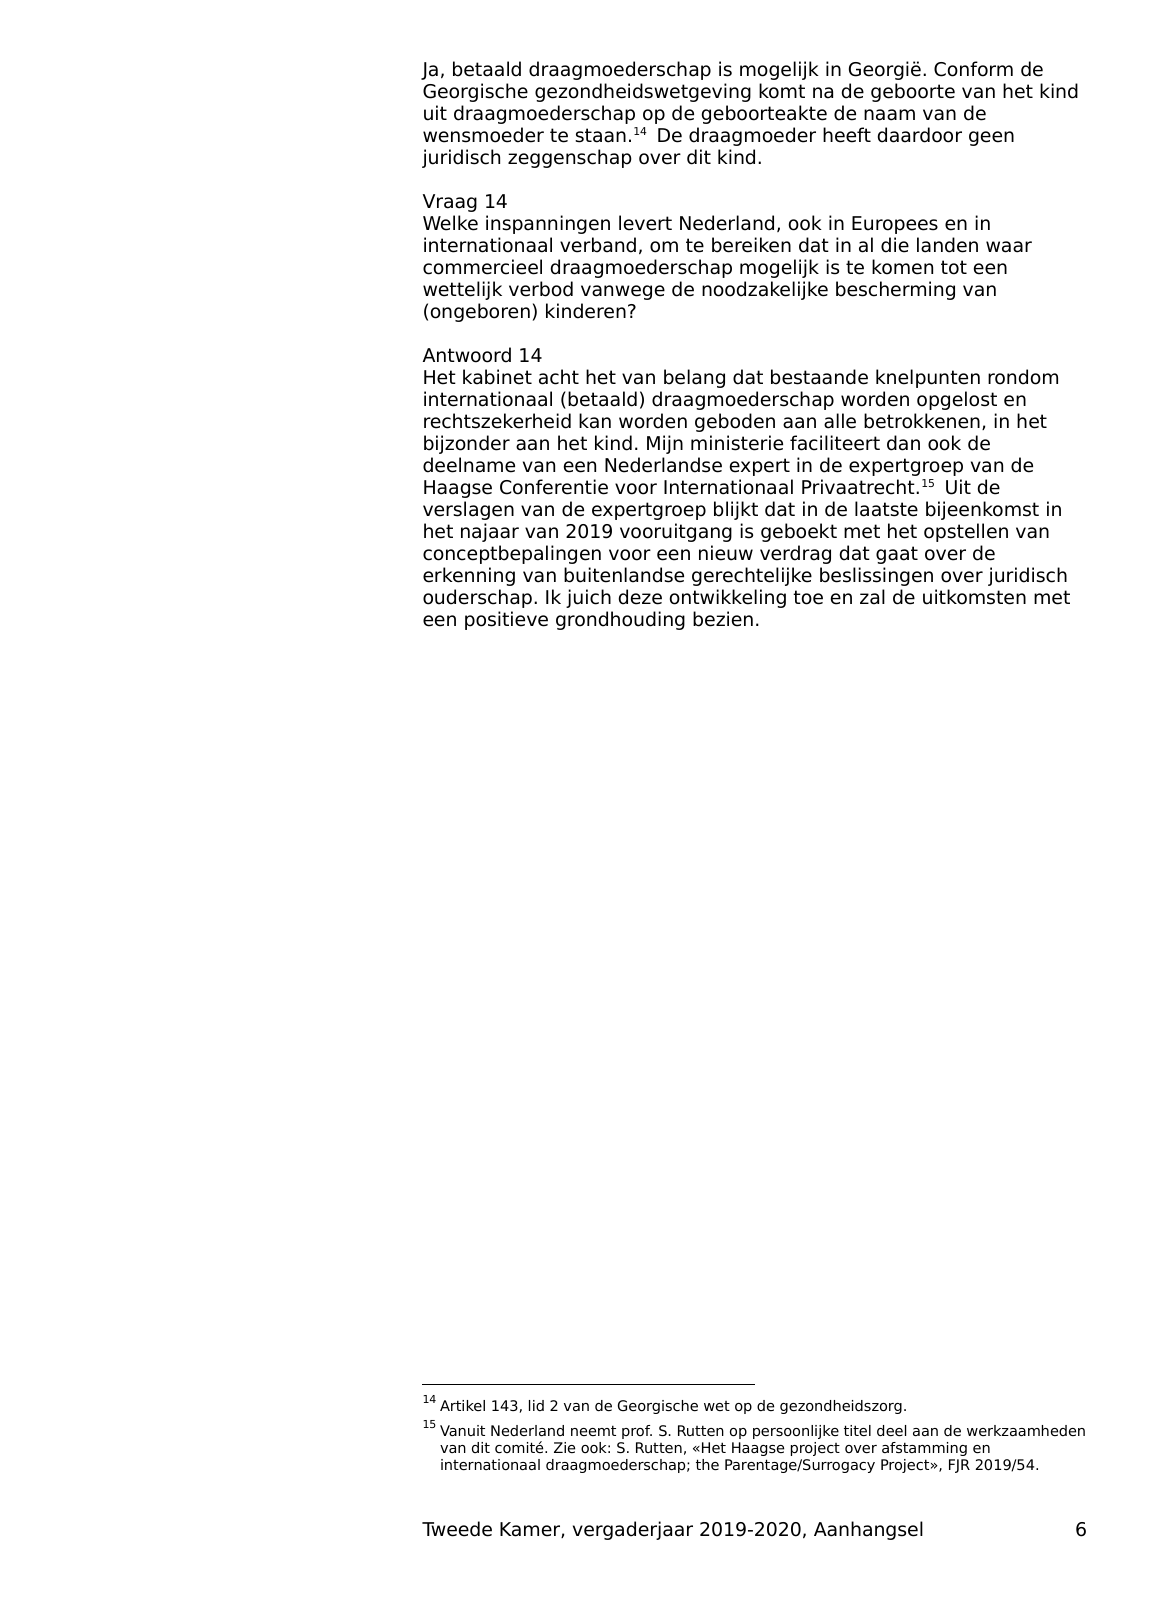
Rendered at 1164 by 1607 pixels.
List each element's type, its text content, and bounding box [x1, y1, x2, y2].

text Vanuit Nederland neemt prof. S. Rutten op persoonlijke titel deel aan de werkzaamheden van dit comité. Zie ook: S. Rutten, «Het Haagse project over afstamming en internationaal draagmoederschap; the Parentage/Surrogacy Project», FJR 2019/54. [422, 1418, 1087, 1474]
text Ja, betaald draagmoederschap is mogelijk in Georgië. Conform de Georgische gezondheidswetgeving komt na de geboorte van het kind uit draagmoederschap op de geboorteakte de naam van de wensmoeder te staan. De draagmoeder heeft daardoor geen juridisch zeggenschap over dit kind. [422, 59, 1087, 169]
text Vraag 14 [422, 191, 1087, 213]
text Antwoord 14 [422, 345, 1087, 367]
text Artikel 143, lid 2 van de Georgische wet op de gezondheidszorg. [422, 1393, 1087, 1416]
text Het kabinet acht het van belang dat bestaande knelpunten rondom internationaal (betaald) draagmoederschap worden opgelost en rechtszekerheid kan worden geboden aan alle betrokkenen, in het bijzonder aan het kind. Mijn ministerie faciliteert dan ook de deelname van een Nederlandse expert in de expertgroep van de Haagse Conferentie voor Internationaal Privaatrecht. Uit de verslagen van de expertgroep blijkt dat in de laatste bijeenkomst in het najaar van 2019 vooruitgang is geboekt met het opstellen van conceptbepalingen voor een nieuw verdrag dat gaat over de erkenning van buitenlandse gerechtelijke beslissingen over juridisch ouderschap. Ik juich deze ontwikkeling toe en zal de uitkomsten met een positieve grondhouding bezien. [422, 367, 1087, 631]
text Welke inspanningen levert Nederland, ook in Europees en in internationaal verband, om te bereiken dat in al die landen waar commercieel draagmoederschap mogelijk is te komen tot een wettelijk verbod vanwege de noodzakelijke bescherming van (ongeboren) kinderen? [422, 213, 1087, 323]
